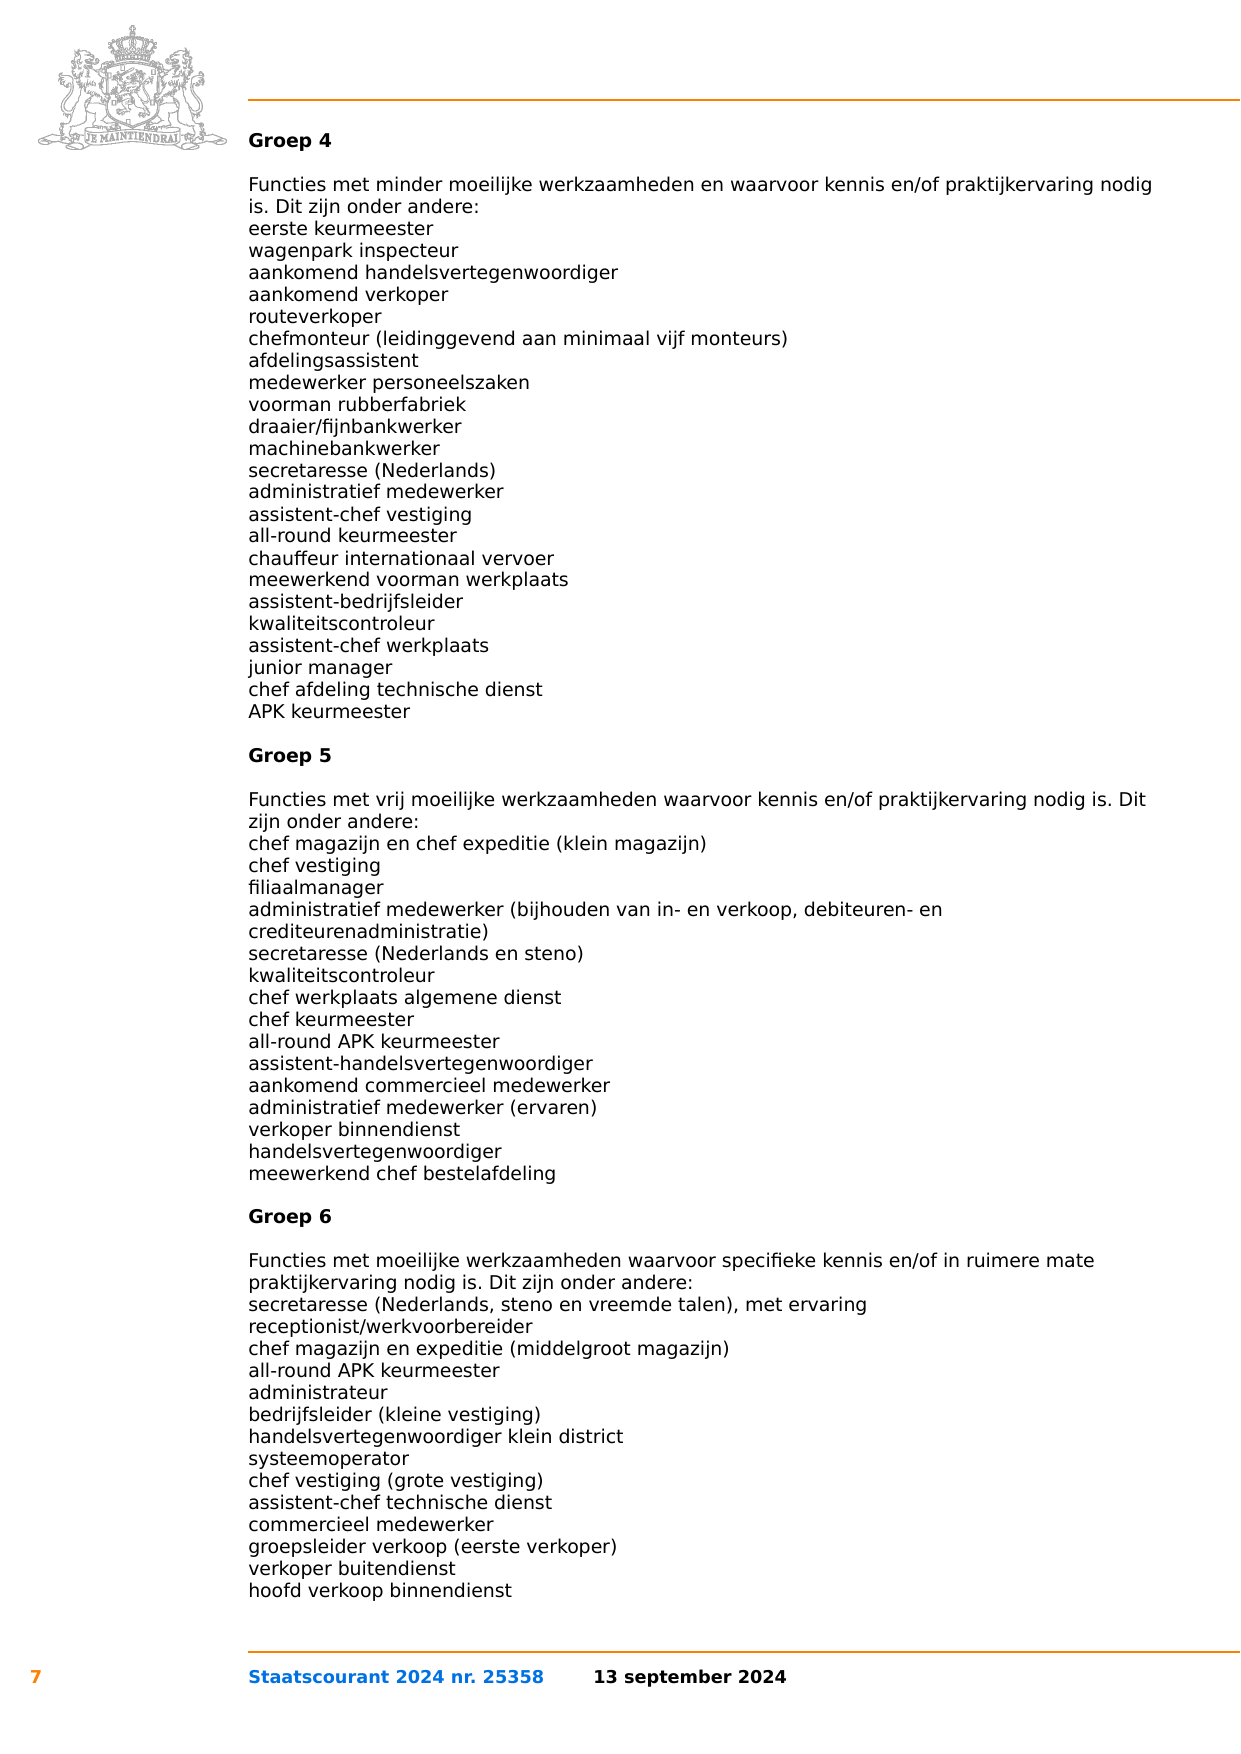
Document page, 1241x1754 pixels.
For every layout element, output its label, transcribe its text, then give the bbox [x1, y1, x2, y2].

text machinebankwerker [248, 437, 1163, 459]
text hoofd verkoop binnendienst [248, 1580, 1163, 1602]
text chef vestiging [248, 855, 1163, 877]
text routeverkoper [248, 306, 1163, 328]
text chef magazijn en chef expeditie (klein magazijn) [248, 833, 1163, 855]
text afdelingsassistent [248, 349, 1163, 372]
text aankomend verkoper [248, 284, 1163, 306]
text Functies met minder moeilijke werkzaamheden en waarvoor kennis en/of praktijkervaring nodig is. Dit zijn onder andere: [248, 174, 1163, 218]
text assistent-chef technische dienst [248, 1492, 1163, 1514]
text bedrijfsleider (kleine vestiging) [248, 1404, 1163, 1426]
text administratief medewerker [248, 481, 1163, 503]
text all-round APK keurmeester [248, 1031, 1163, 1053]
text aankomend commercieel medewerker [248, 1075, 1163, 1097]
subtitle Groep 5 [248, 745, 1163, 767]
text Functies met moeilijke werkzaamheden waarvoor specifieke kennis en/of in ruimere mate praktijkervaring nodig is. Dit zijn onder andere: [248, 1250, 1163, 1294]
text aankomend handelsvertegenwoordiger [248, 262, 1163, 284]
text verkoper buitendienst [248, 1558, 1163, 1580]
text chef werkplaats algemene dienst [248, 987, 1163, 1009]
text chef afdeling technische dienst [248, 679, 1163, 701]
text all-round keurmeester [248, 525, 1163, 547]
text chef magazijn en expeditie (middelgroot magazijn) [248, 1338, 1163, 1360]
text voorman rubberfabriek [248, 393, 1163, 416]
text assistent-handelsvertegenwoordiger [248, 1053, 1163, 1075]
text wagenpark inspecteur [248, 240, 1163, 262]
text handelsvertegenwoordiger [248, 1141, 1163, 1163]
text assistent-chef vestiging [248, 503, 1163, 525]
text medewerker personeelszaken [248, 372, 1163, 393]
text assistent-chef werkplaats [248, 635, 1163, 657]
text receptionist/werkvoorbereider [248, 1316, 1163, 1338]
text junior manager [248, 657, 1163, 679]
text administrateur [248, 1382, 1163, 1404]
text chauffeur internationaal vervoer [248, 547, 1163, 569]
text kwaliteitscontroleur [248, 965, 1163, 987]
text APK keurmeester [248, 701, 1163, 723]
text kwaliteitscontroleur [248, 613, 1163, 635]
text eerste keurmeester [248, 218, 1163, 240]
text Functies met vrij moeilijke werkzaamheden waarvoor kennis en/of praktijkervaring nodig is. Dit zijn onder andere: [248, 789, 1163, 833]
text all-round APK keurmeester [248, 1360, 1163, 1382]
text verkoper binnendienst [248, 1119, 1163, 1141]
text chefmonteur (leidinggevend aan minimaal vijf monteurs) [248, 328, 1163, 349]
picture [38, 25, 227, 150]
text meewerkend voorman werkplaats [248, 569, 1163, 591]
text chef keurmeester [248, 1009, 1163, 1031]
text draaier/fijnbankwerker [248, 416, 1163, 437]
text assistent-bedrijfsleider [248, 591, 1163, 613]
subtitle Groep 6 [248, 1206, 1163, 1228]
text groepsleider verkoop (eerste verkoper) [248, 1536, 1163, 1558]
text administratief medewerker (ervaren) [248, 1097, 1163, 1119]
text filiaalmanager [248, 877, 1163, 899]
text commercieel medewerker [248, 1514, 1163, 1536]
text meewerkend chef bestelafdeling [248, 1163, 1163, 1184]
text systeemoperator [248, 1448, 1163, 1470]
text handelsvertegenwoordiger klein district [248, 1426, 1163, 1448]
text administratief medewerker (bijhouden van in- en verkoop, debiteuren- en crediteurenadministratie) [248, 899, 1163, 943]
text secretaresse (Nederlands en steno) [248, 943, 1163, 965]
text chef vestiging (grote vestiging) [248, 1470, 1163, 1492]
subtitle Groep 4 [248, 130, 1163, 152]
text secretaresse (Nederlands, steno en vreemde talen), met ervaring [248, 1294, 1163, 1316]
text secretaresse (Nederlands) [248, 459, 1163, 481]
